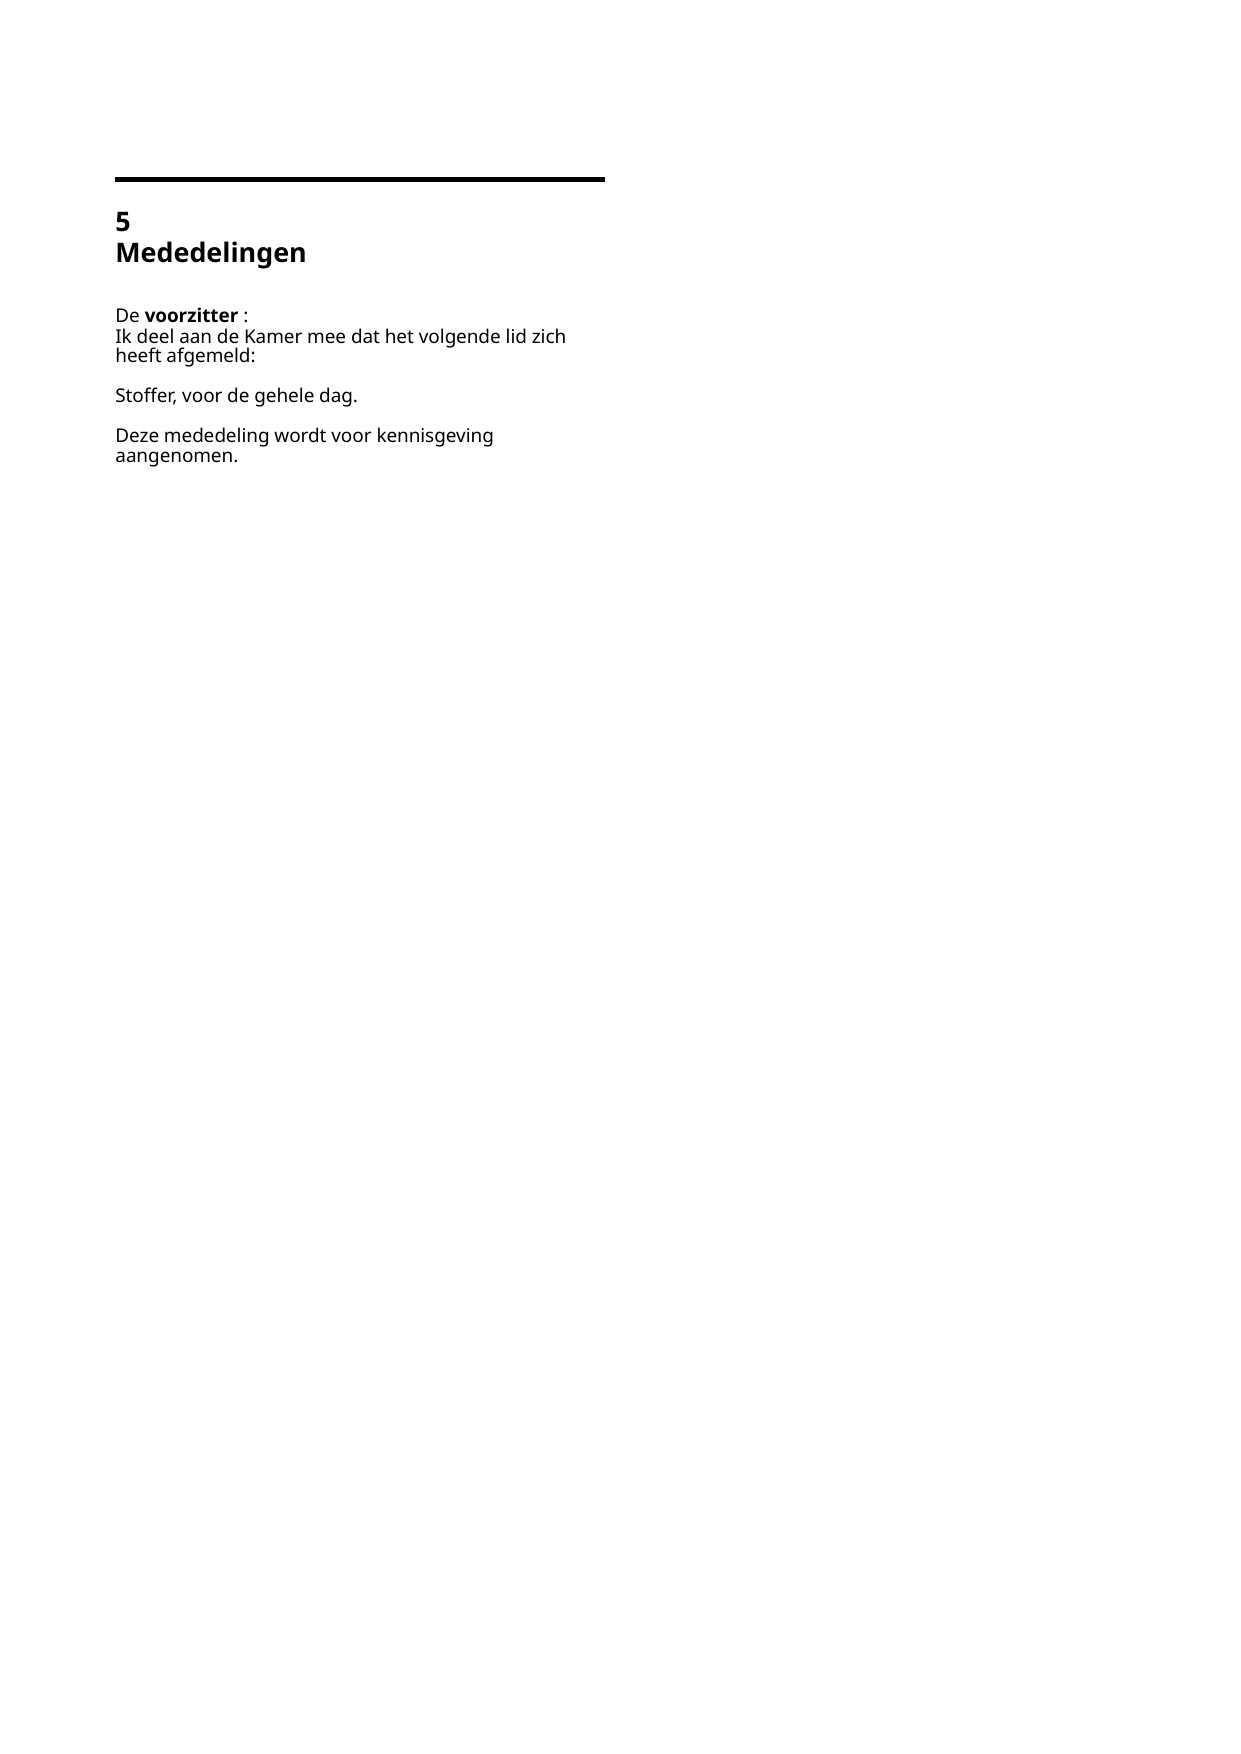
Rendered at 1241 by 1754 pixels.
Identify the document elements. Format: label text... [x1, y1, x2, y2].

text Ik deel aan de Kamer mee dat het volgende lid zich heeft afgemeld: [115, 328, 605, 367]
text Stoffer, voor de gehele dag. [115, 387, 605, 407]
text 5 [115, 203, 605, 239]
text De voorzitter : [115, 302, 605, 328]
text Mededelingen [115, 239, 605, 283]
text Deze mededeling wordt voor kennisgeving aangenomen. [115, 427, 605, 466]
